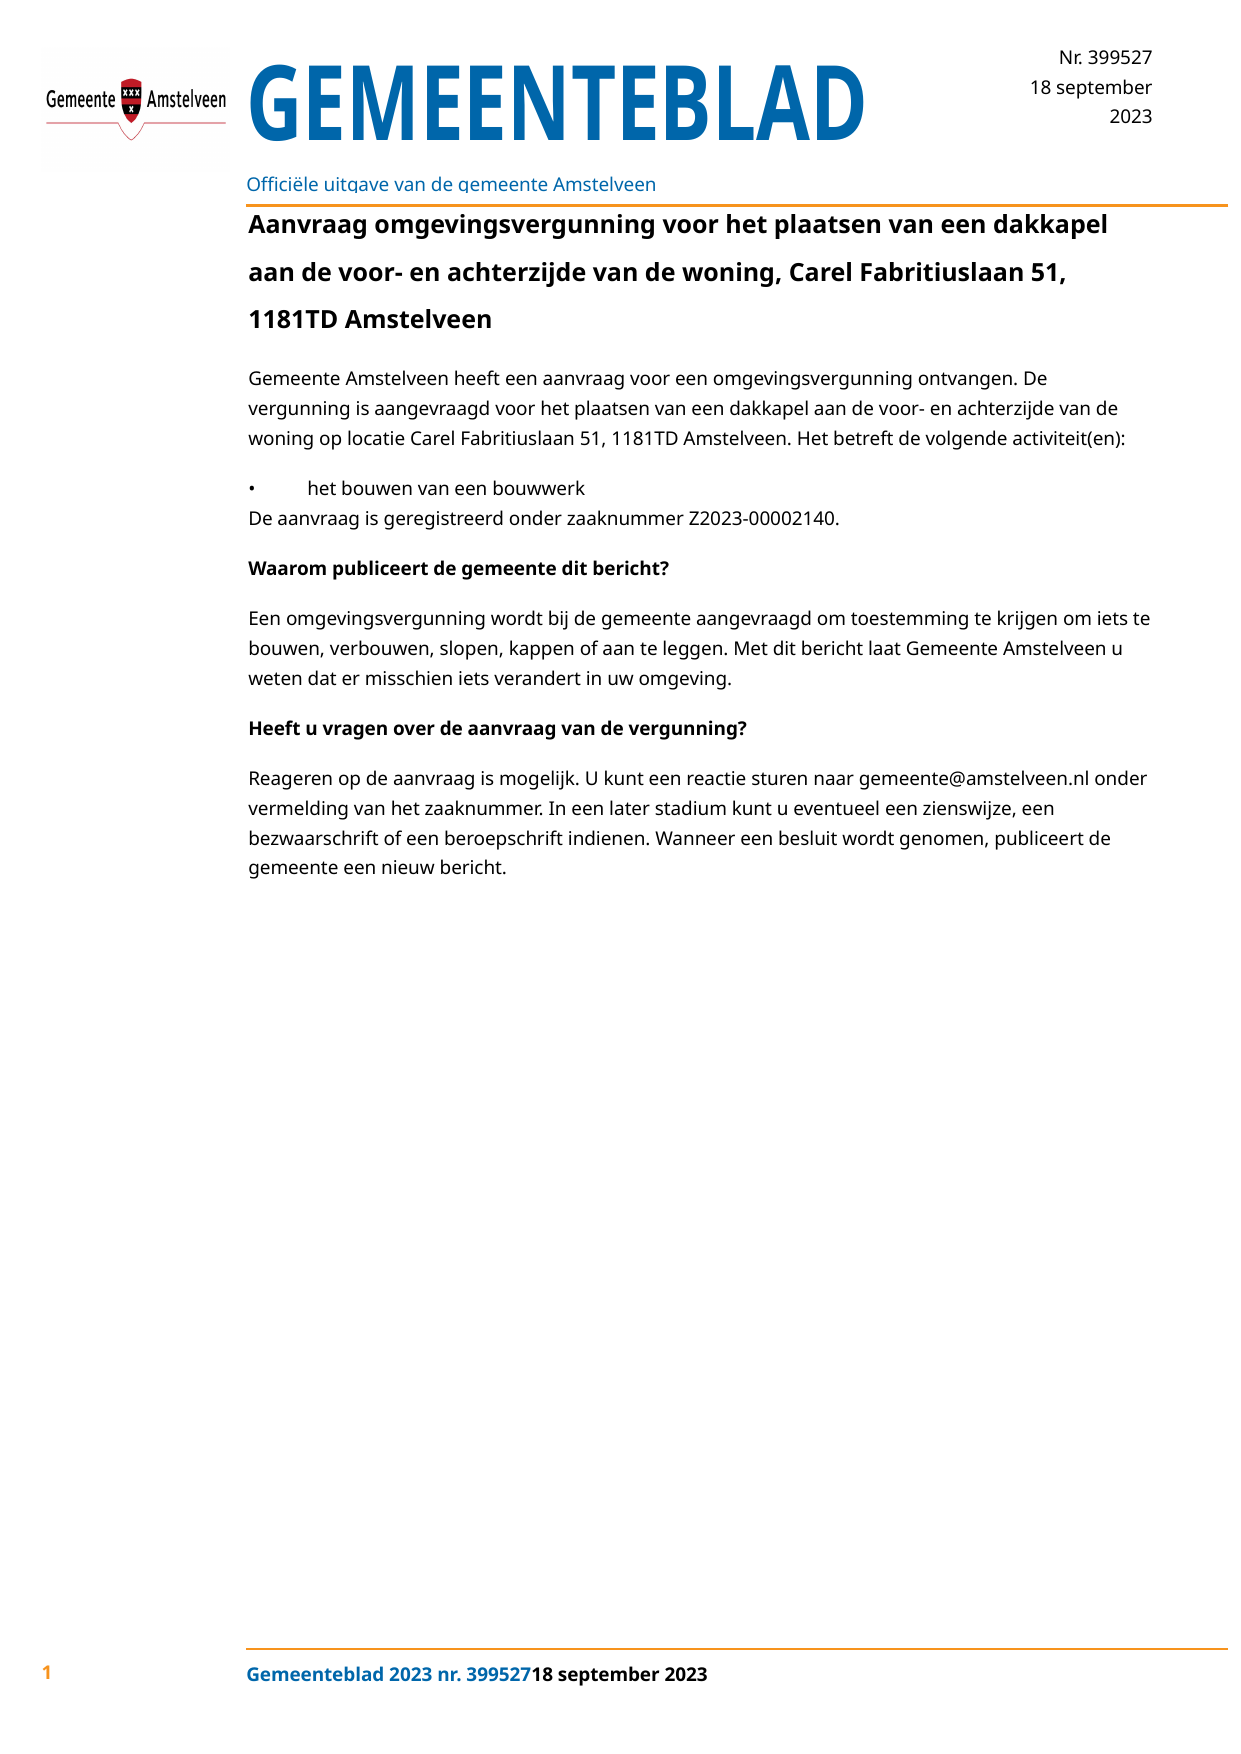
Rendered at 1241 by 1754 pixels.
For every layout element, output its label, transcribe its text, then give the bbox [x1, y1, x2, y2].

text Een omgevingsvergunning wordt bij de gemeente aangevraagd om toestemming te krijgen om iets te bouwen, verbouwen, slopen, kappen of aan te leggen. Met dit bericht laat Gemeente Amstelveen u weten dat er misschien iets verandert in uw omgeving. [248, 606, 1152, 690]
text De aanvraag is geregistreerd onder zaaknummer Z2023-00002140. [248, 505, 1152, 530]
text Reageren op de aanvraag is mogelijk. U kunt een reactie sturen naar gemeente@amstelveen.nl onder vermelding van het zaaknummer. In een later stadium kunt u eventueel een zienswijze, een bezwaarschrift of een beroepschrift indienen. Wanneer een besluit wordt genomen, publiceert de gemeente een nieuw bericht. [248, 766, 1152, 880]
text Gemeente Amstelveen heeft een aanvraag voor een omgevingsvergunning ontvangen. De vergunning is aangevraagd voor het plaatsen van een dakkapel aan de voor- en achterzijde van de woning op locatie Carel Fabritiuslaan 51, 1181TD Amstelveen. Het betreft de volgende activiteit(en): [248, 366, 1152, 450]
text Waarom publiceert de gemeente dit bericht? [248, 555, 1152, 581]
list het bouwen van een bouwwerk [248, 475, 1152, 501]
text Aanvraag omgevingsvergunning voor het plaatsen van een dakkapel aan de voor- en achterzijde van de woning, Carel Fabritiuslaan 51, 1181TD Amstelveen [248, 207, 1152, 336]
text Heeft u vragen over de aanvraag van de vergunning? [248, 715, 1152, 741]
picture [41, 47, 231, 172]
